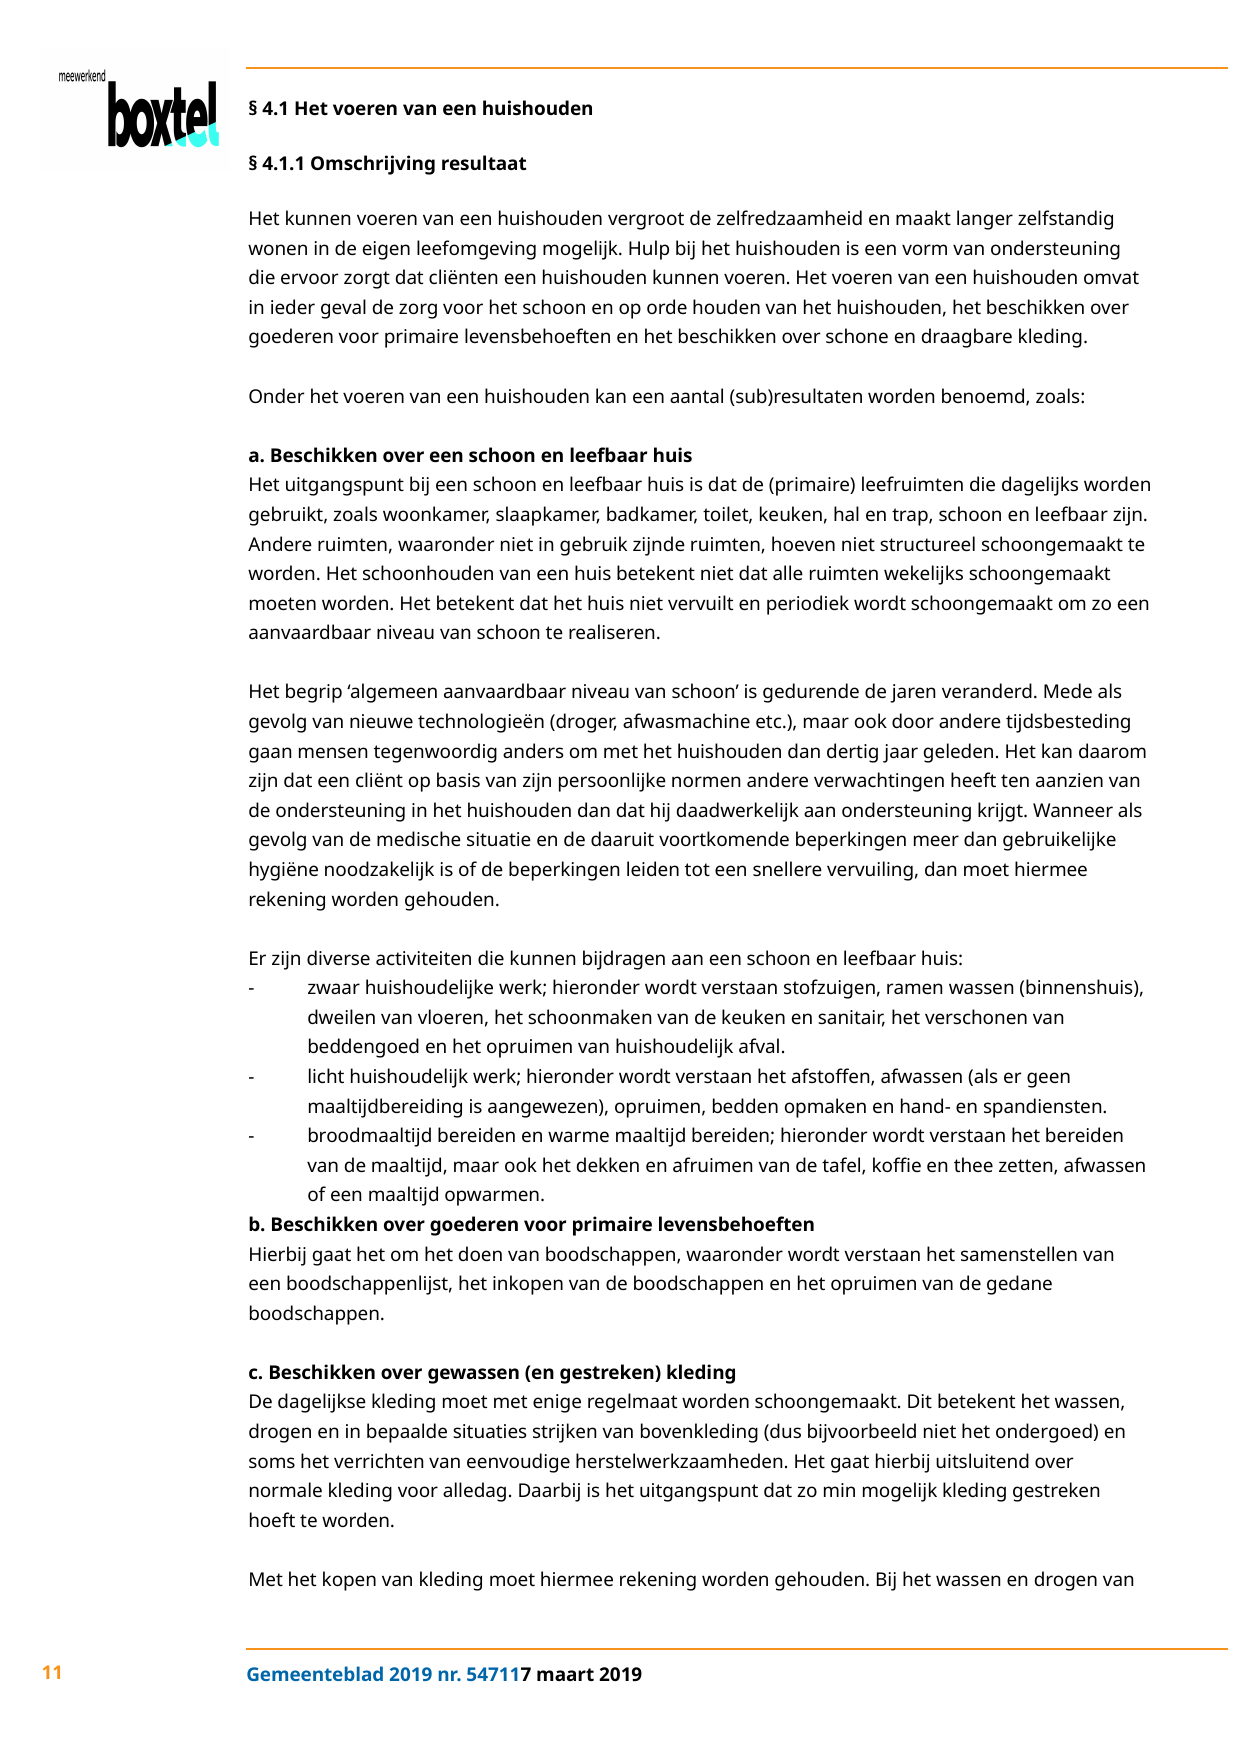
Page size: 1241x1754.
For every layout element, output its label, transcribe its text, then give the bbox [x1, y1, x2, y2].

text b. Beschikken over goederen voor primaire levensbehoeften [248, 1211, 1152, 1237]
picture [41, 47, 231, 172]
text Onder het voeren van een huishouden kan een aantal (sub)resultaten worden benoemd, zoals: [248, 383, 1152, 409]
text a. Beschikken over een schoon en leefbaar huis [248, 442, 1152, 468]
text Het begrip ‘algemeen aanvaardbaar niveau van schoon’ is gedurende de jaren veranderd. Mede als gevolg van nieuwe technologieën (droger, afwasmachine etc.), maar ook door andere tijdsbesteding gaan mensen tegenwoordig anders om met het huishouden dan dertig jaar geleden. Het kan daarom zijn dat een cliënt op basis van zijn persoonlijke normen andere verwachtingen heeft ten aanzien van de ondersteuning in het huishouden dan dat hij daadwerkelijk aan ondersteuning krijgt. Wanneer als gevolg van de medische situatie en de daaruit voortkomende beperkingen meer dan gebruikelijke hygiëne noodzakelijk is of de beperkingen leiden tot een snellere vervuiling, dan moet hiermee rekening worden gehouden. [248, 679, 1152, 912]
text Het kunnen voeren van een huishouden vergroot de zelfredzaamheid en maakt langer zelfstandig wonen in de eigen leefomgeving mogelijk. Hulp bij het huishouden is een vorm van ondersteuning die ervoor zorgt dat cliënten een huishouden kunnen voeren. Het voeren van een huishouden omvat in ieder geval de zorg voor het schoon en op orde houden van het huishouden, het beschikken over goederen voor primaire levensbehoeften en het beschikken over schone en draagbare kleding. [248, 205, 1152, 349]
text Het uitgangspunt bij een schoon en leefbaar huis is dat de (primaire) leefruimten die dagelijks worden gebruikt, zoals woonkamer, slaapkamer, badkamer, toilet, keuken, hal en trap, schoon en leefbaar zijn. Andere ruimten, waaronder niet in gebruik zijnde ruimten, hoeven niet structureel schoongemaakt te worden. Het schoonhouden van een huis betekent niet dat alle ruimten wekelijks schoongemaakt moeten worden. Het betekent dat het huis niet vervuilt en periodiek wordt schoongemaakt om zo een aanvaardbaar niveau van schoon te realiseren. [248, 472, 1152, 645]
text § 4.1.1 Omschrijving resultaat [248, 150, 1152, 176]
list zwaar huishoudelijke werk; hieronder wordt verstaan stofzuigen, ramen wassen (binnenshuis), dweilen van vloeren, het schoonmaken van de keuken en sanitair, het verschonen van beddengoed en het opruimen van huishoudelijk afval. [248, 974, 1152, 1059]
list licht huishoudelijk werk; hieronder wordt verstaan het afstoffen, afwassen (als er geen maaltijdbereiding is aangewezen), opruimen, bedden opmaken en hand- en spandiensten. [248, 1063, 1152, 1119]
text Hierbij gaat het om het doen van boodschappen, waaronder wordt verstaan het samenstellen van een boodschappenlijst, het inkopen van de boodschappen en het opruimen van de gedane boodschappen. [248, 1241, 1152, 1326]
text c. Beschikken over gewassen (en gestreken) kleding [248, 1359, 1152, 1385]
text Er zijn diverse activiteiten die kunnen bijdragen aan een schoon en leefbaar huis: [248, 945, 1152, 971]
text § 4.1 Het voeren van een huishouden [248, 95, 1152, 121]
text Met het kopen van kleding moet hiermee rekening worden gehouden. Bij het wassen en drogen van [248, 1566, 1152, 1592]
text De dagelijkse kleding moet met enige regelmaat worden schoongemaakt. Dit betekent het wassen, drogen en in bepaalde situaties strijken van bovenkleding (dus bijvoorbeeld niet het ondergoed) en soms het verrichten van eenvoudige herstelwerkzaamheden. Het gaat hierbij uitsluitend over normale kleding voor alledag. Daarbij is het uitgangspunt dat zo min mogelijk kleding gestreken hoeft te worden. [248, 1389, 1152, 1533]
list broodmaaltijd bereiden en warme maaltijd bereiden; hieronder wordt verstaan het bereiden van de maaltijd, maar ook het dekken en afruimen van de tafel, koffie en thee zetten, afwassen of een maaltijd opwarmen. [248, 1122, 1152, 1207]
